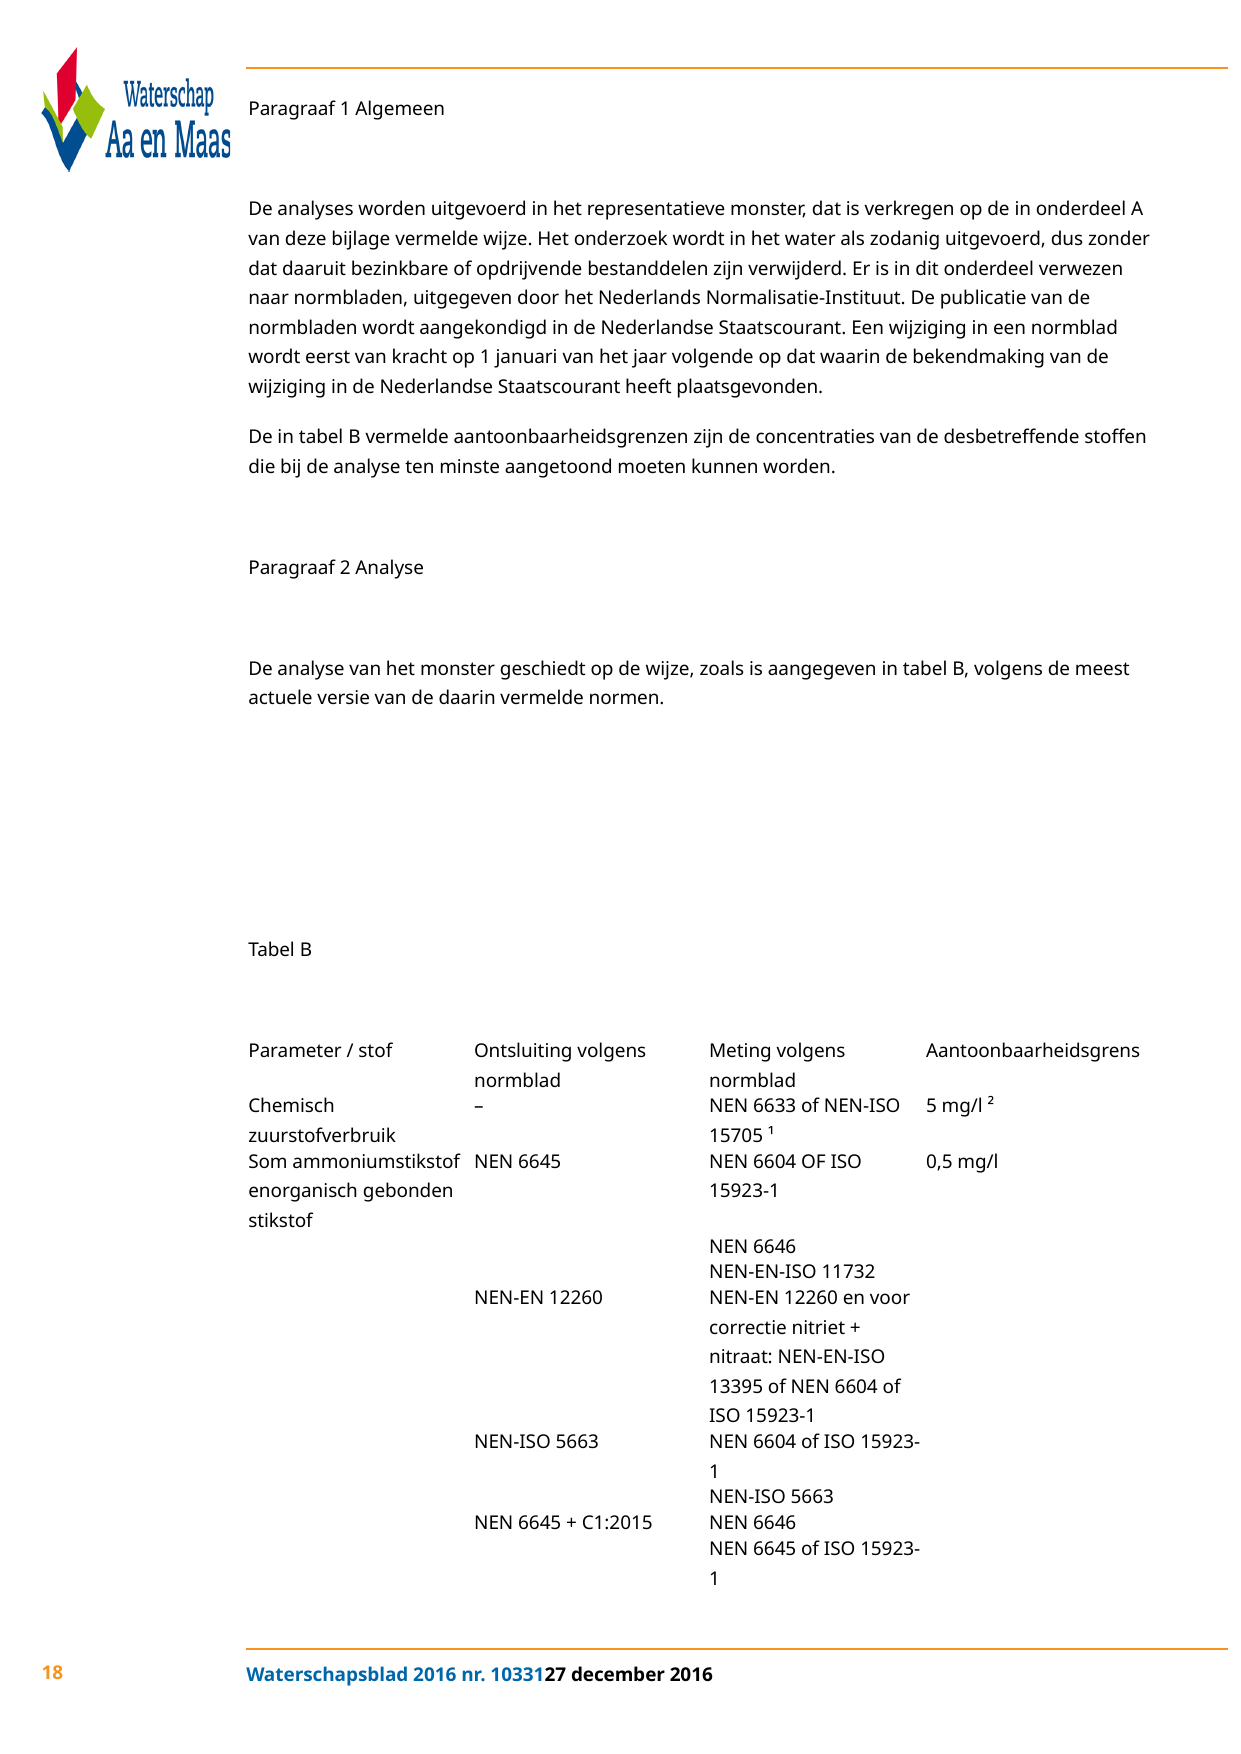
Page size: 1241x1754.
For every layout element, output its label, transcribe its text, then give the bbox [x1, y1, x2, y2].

table_header Parameter / stof [248, 1038, 474, 1093]
text De in tabel B vermelde aantoonbaarheidsgrenzen zijn de concentraties van de desbetreffende stoffen die bij de analyse ten minste aangetoond moeten kunnen worden. [248, 423, 1152, 479]
table_cell NEN-ISO 5663 [474, 1429, 709, 1484]
table_cell [248, 1259, 474, 1284]
table_header Ontsluiting volgens normblad [474, 1038, 709, 1093]
table_cell [926, 1233, 1152, 1259]
table_cell NEN 6604 OF ISO 15923-1 [709, 1148, 926, 1233]
table_cell [474, 1484, 709, 1509]
table_cell NEN 6646 [709, 1233, 926, 1259]
table_cell NEN-EN 12260 en voor correctie nitriet + nitraat: NEN-EN-ISO 13395 of NEN 6604 of ISO 15923-1 [709, 1284, 926, 1428]
table_header Aantoonbaarheidsgrens [926, 1038, 1152, 1093]
picture [41, 47, 231, 172]
table_cell NEN-EN-ISO 11732 [709, 1259, 926, 1284]
text Tabel B [248, 936, 1152, 962]
table_cell 0,5 mg/l [926, 1148, 1152, 1233]
table_cell NEN 6645 of ISO 15923-1 [709, 1535, 926, 1591]
table_cell – [474, 1093, 709, 1148]
table_cell Chemisch zuurstofverbruik [248, 1093, 474, 1148]
table_cell [248, 1233, 474, 1259]
table_cell [926, 1510, 1152, 1535]
table_cell NEN 6604 of ISO 15923-1 [709, 1429, 926, 1484]
table_cell NEN-EN 12260 [474, 1284, 709, 1428]
table_cell [474, 1535, 709, 1591]
table_cell [474, 1233, 709, 1259]
table_cell [248, 1535, 474, 1591]
table_cell NEN-ISO 5663 [709, 1484, 926, 1509]
text Paragraaf 1 Algemeen [248, 95, 1152, 121]
text Paragraaf 2 Analyse [248, 554, 1152, 580]
table_cell Som ammoniumstikstof enorganisch gebonden stikstof [248, 1148, 474, 1233]
table_cell [248, 1429, 474, 1484]
table_cell [926, 1284, 1152, 1428]
table_cell [474, 1259, 709, 1284]
text De analyse van het monster geschiedt op de wijze, zoals is aangegeven in tabel B, volgens de meest actuele versie van de daarin vermelde normen. [248, 655, 1152, 710]
table_cell NEN 6645 + C1:2015 [474, 1510, 709, 1535]
table_cell [926, 1429, 1152, 1484]
table_cell NEN 6633 of NEN-ISO 15705 ¹ [709, 1093, 926, 1148]
table_cell [248, 1284, 474, 1428]
table_cell NEN 6645 [474, 1148, 709, 1233]
table_cell [248, 1484, 474, 1509]
table_cell [926, 1259, 1152, 1284]
table_cell [926, 1535, 1152, 1591]
table_cell 5 mg/l ² [926, 1093, 1152, 1148]
table_cell [926, 1484, 1152, 1509]
table_header Meting volgens normblad [709, 1038, 926, 1093]
text De analyses worden uitgevoerd in het representatieve monster, dat is verkregen op de in onderdeel A van deze bijlage vermelde wijze. Het onderzoek wordt in het water als zodanig uitgevoerd, dus zonder dat daaruit bezinkbare of opdrijvende bestanddelen zijn verwijderd. Er is in dit onderdeel verwezen naar normbladen, uitgegeven door het Nederlands Normalisatie-Instituut. De publicatie van de normbladen wordt aangekondigd in de Nederlandse Staatscourant. Een wijziging in een normblad wordt eerst van kracht op 1 januari van het jaar volgende op dat waarin de bekendmaking van de wijziging in de Nederlandse Staatscourant heeft plaatsgevonden. [248, 196, 1152, 399]
table_cell [248, 1510, 474, 1535]
table_cell NEN 6646 [709, 1510, 926, 1535]
